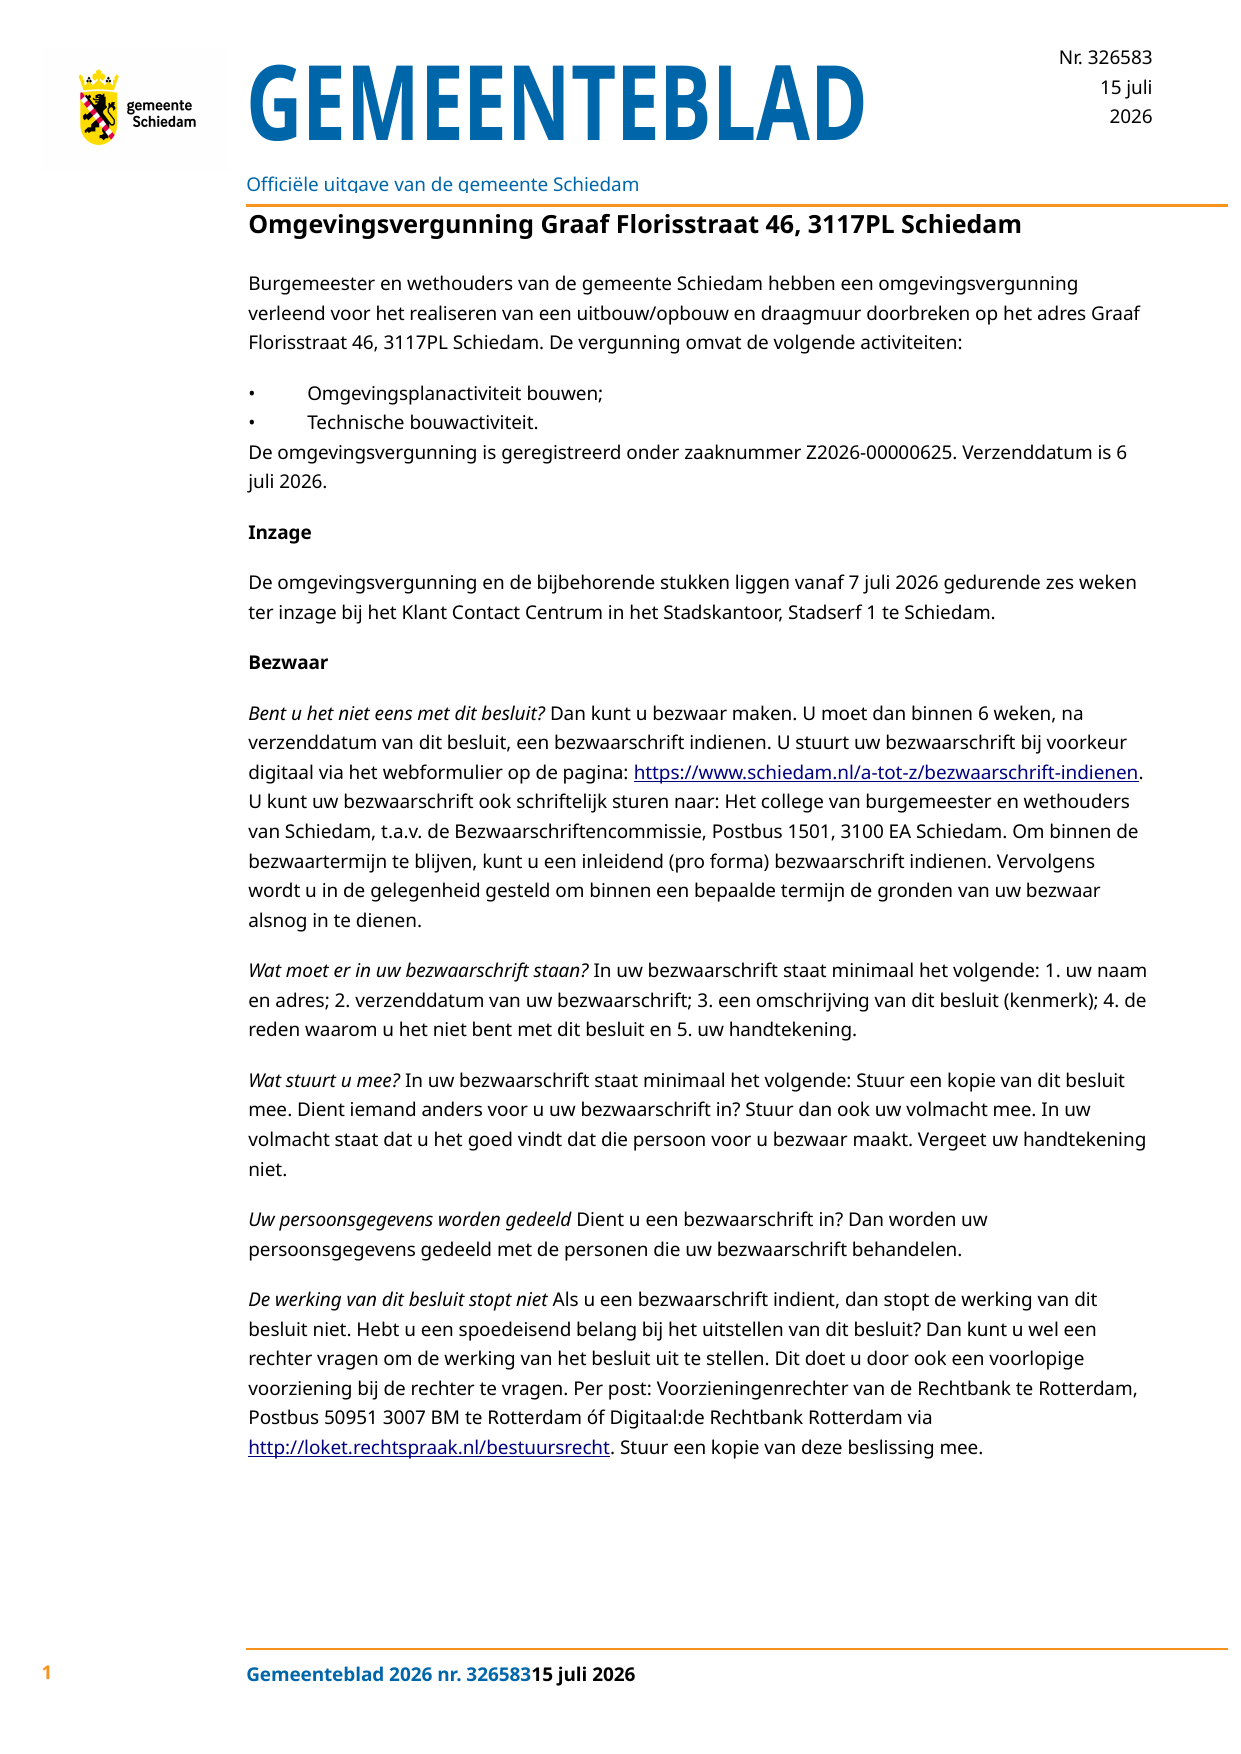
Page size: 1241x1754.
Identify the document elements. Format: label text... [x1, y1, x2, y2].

text De omgevingsvergunning en de bijbehorende stukken liggen vanaf 7 juli 2026 gedurende zes weken ter inzage bij het Klant Contact Centrum in het Stadskantoor, Stadserf 1 te Schiedam. [248, 569, 1152, 625]
picture [41, 47, 231, 172]
text Omgevingsvergunning Graaf Florisstraat 46, 3117PL Schiedam [248, 207, 1152, 241]
text Inzage [248, 519, 1152, 545]
text Wat moet er in uw bezwaarschrift staan? In uw bezwaarschrift staat minimaal het volgende: 1. uw naam en adres; 2. verzenddatum van uw bezwaarschrift; 3. een omschrijving van dit besluit (kenmerk); 4. de reden waarom u het niet bent met dit besluit en 5. uw handtekening. [248, 957, 1152, 1042]
list Technische bouwactiviteit. [248, 409, 1152, 435]
text Wat stuurt u mee? In uw bezwaarschrift staat minimaal het volgende: Stuur een kopie van dit besluit mee. Dient iemand anders voor u uw bezwaarschrift in? Stuur dan ook uw volmacht mee. In uw volmacht staat dat u het goed vindt dat die persoon voor u bezwaar maakt. Vergeet uw handtekening niet. [248, 1067, 1152, 1181]
text Bezwaar [248, 649, 1152, 675]
text Bent u het niet eens met dit besluit? Dan kunt u bezwaar maken. U moet dan binnen 6 weken, na verzenddatum van dit besluit, een bezwaarschrift indienen. U stuurt uw bezwaarschrift bij voorkeur digitaal via het webformulier op de pagina: https://www.schiedam.nl/a-tot-z/bezwaarschrift-indienen. U kunt uw bezwaarschrift ook schriftelijk sturen naar: Het college van burgemeester en wethouders van Schiedam, t.a.v. de Bezwaarschriftencommissie, Postbus 1501, 3100 EA Schiedam. Om binnen de bezwaartermijn te blijven, kunt u een inleidend (pro forma) bezwaarschrift indienen. Vervolgens wordt u in de gelegenheid gesteld om binnen een bepaalde termijn de gronden van uw bezwaar alsnog in te dienen. [248, 700, 1152, 933]
text Burgemeester en wethouders van de gemeente Schiedam hebben een omgevingsvergunning verleend voor het realiseren van een uitbouw/opbouw en draagmuur doorbreken op het adres Graaf Florisstraat 46, 3117PL Schiedam. De vergunning omvat de volgende activiteiten: [248, 270, 1152, 355]
text De omgevingsvergunning is geregistreerd onder zaaknummer Z2026-00000625. Verzenddatum is 6 juli 2026. [248, 439, 1152, 494]
text Uw persoonsgegevens worden gedeeld Dient u een bezwaarschrift in? Dan worden uw persoonsgegevens gedeeld met de personen die uw bezwaarschrift behandelen. [248, 1206, 1152, 1261]
list Omgevingsplanactiviteit bouwen; [248, 380, 1152, 406]
text De werking van dit besluit stopt niet Als u een bezwaarschrift indient, dan stopt de werking van dit besluit niet. Hebt u een spoedeisend belang bij het uitstellen van dit besluit? Dan kunt u wel een rechter vragen om de werking van het besluit uit te stellen. Dit doet u door ook een voorlopige voorziening bij de rechter te vragen. Per post: Voorzieningenrechter van de Rechtbank te Rotterdam, Postbus 50951 3007 BM te Rotterdam óf Digitaal:de Rechtbank Rotterdam via http://loket.rechtspraak.nl/bestuursrecht. Stuur een kopie van deze beslissing mee. [248, 1286, 1152, 1460]
